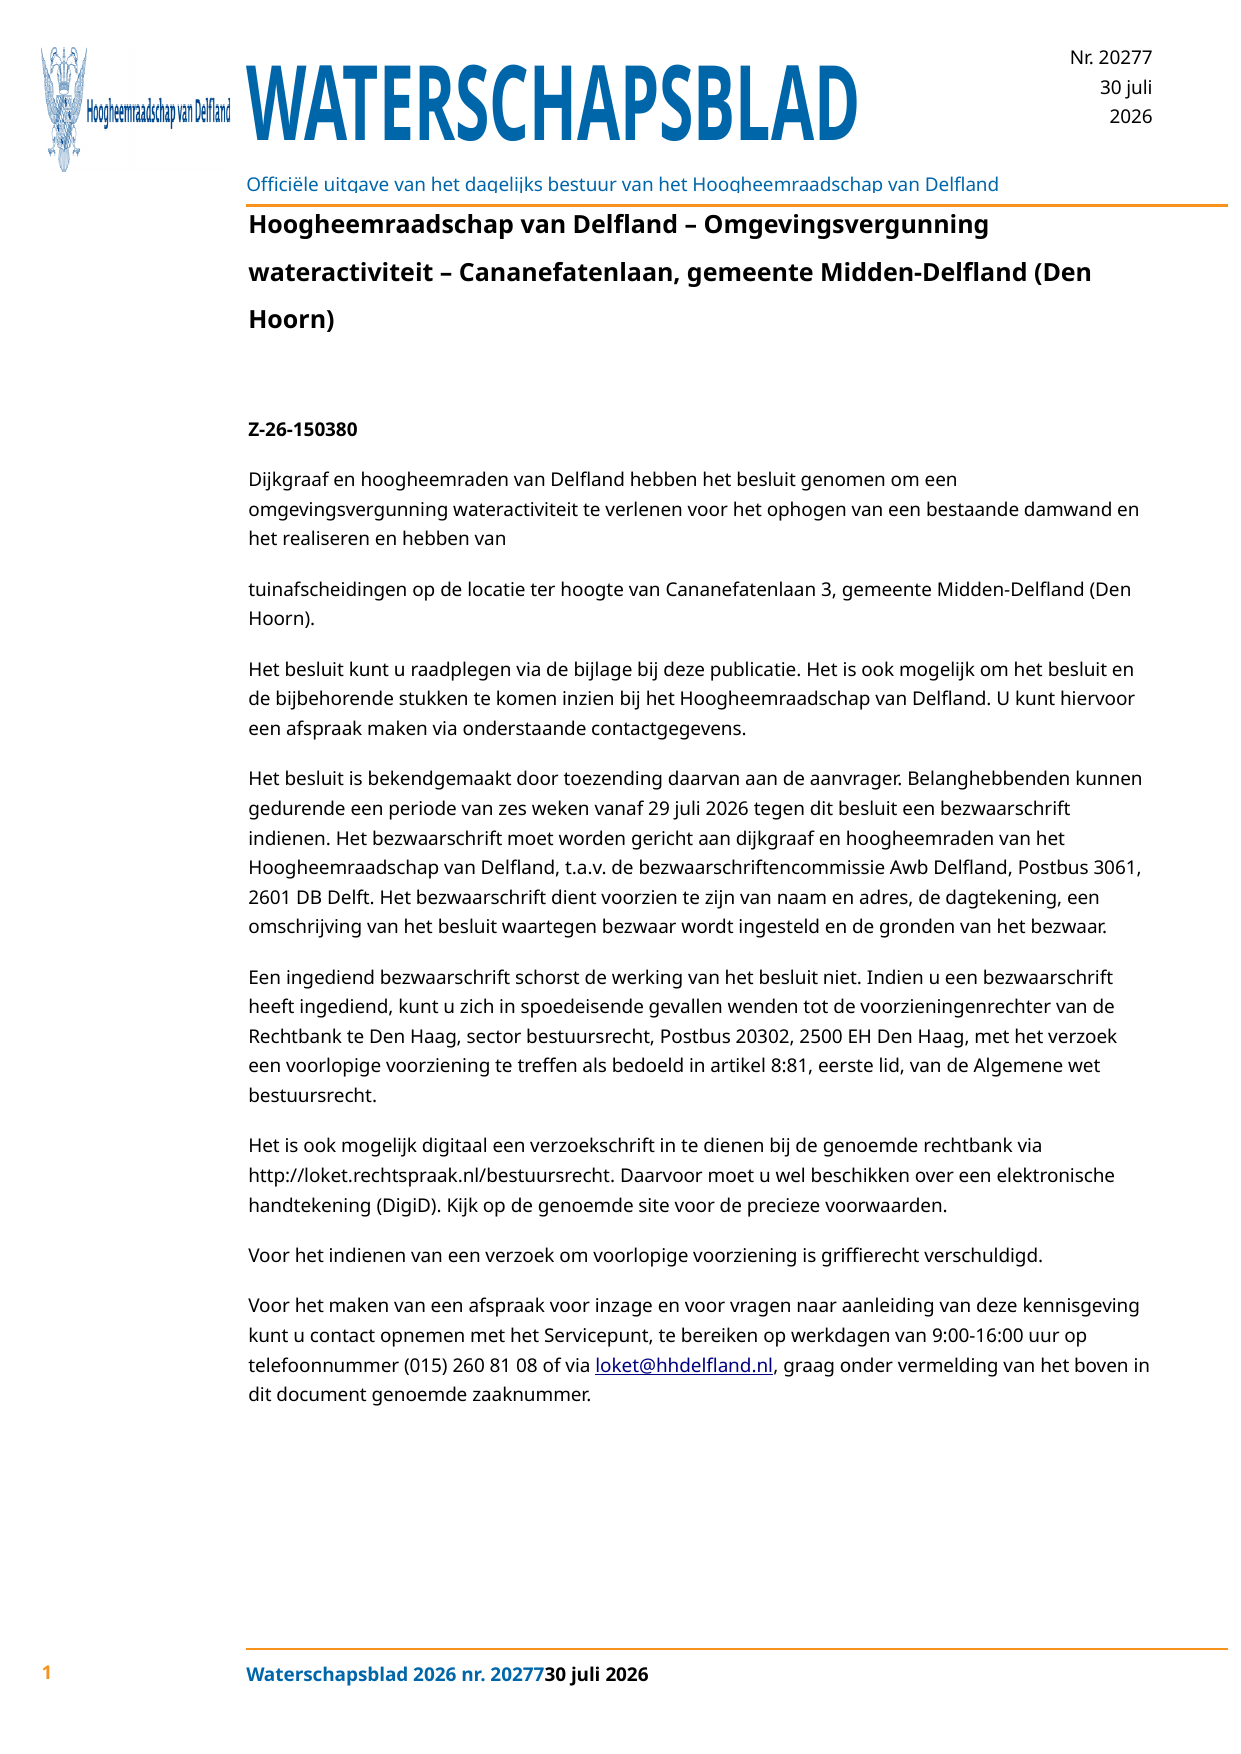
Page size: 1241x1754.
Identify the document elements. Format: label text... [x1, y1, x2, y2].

picture [41, 47, 231, 172]
text Voor het indienen van een verzoek om voorlopige voorziening is griffierecht verschuldigd. [248, 1242, 1152, 1268]
text Het besluit is bekendgemaakt door toezending daarvan aan de aanvrager. Belanghebbenden kunnen gedurende een periode van zes weken vanaf 29 juli 2026 tegen dit besluit een bezwaarschrift indienen. Het bezwaarschrift moet worden gericht aan dijkgraaf en hoogheemraden van het Hoogheemraadschap van Delfland, t.a.v. de bezwaarschriftencommissie Awb Delfland, Postbus 3061, 2601 DB Delft. Het bezwaarschrift dient voorzien te zijn van naam en adres, de dagtekening, een omschrijving van het besluit waartegen bezwaar wordt ingesteld en de gronden van het bezwaar. [248, 766, 1152, 939]
text Dijkgraaf en hoogheemraden van Delfland hebben het besluit genomen om een omgevingsvergunning wateractiviteit te verlenen voor het ophogen van een bestaande damwand en het realiseren en hebben van [248, 466, 1152, 551]
text Een ingediend bezwaarschrift schorst de werking van het besluit niet. Indien u een bezwaarschrift heeft ingediend, kunt u zich in spoedeisende gevallen wenden tot de voorzieningenrechter van de Rechtbank te Den Haag, sector bestuursrecht, Postbus 20302, 2500 EH Den Haag, met het verzoek een voorlopige voorziening te treffen als bedoeld in artikel 8:81, eerste lid, van de Algemene wet bestuursrecht. [248, 964, 1152, 1108]
text Het is ook mogelijk digitaal een verzoekschrift in te dienen bij de genoemde rechtbank via http://loket.rechtspraak.nl/bestuursrecht. Daarvoor moet u wel beschikken over een elektronische handtekening (DigiD). Kijk op de genoemde site voor de precieze voorwaarden. [248, 1133, 1152, 1217]
text Het besluit kunt u raadplegen via de bijlage bij deze publicatie. Het is ook mogelijk om het besluit en de bijbehorende stukken te komen inzien bij het Hoogheemraadschap van Delfland. U kunt hiervoor een afspraak maken via onderstaande contactgegevens. [248, 656, 1152, 741]
text Voor het maken van een afspraak voor inzage en voor vragen naar aanleiding van deze kennisgeving kunt u contact opnemen met het Servicepunt, te bereiken op werkdagen van 9:00-16:00 uur op telefoonnummer (015) 260 81 08 of via loket@hhdelfland.nl, graag onder vermelding van het boven in dit document genoemde zaaknummer. [248, 1293, 1152, 1407]
text tuinafscheidingen op de locatie ter hoogte van Cananefatenlaan 3, gemeente Midden-Delfland (Den Hoorn). [248, 576, 1152, 631]
text Z-26-150380 [248, 416, 1152, 442]
text Hoogheemraadschap van Delfland – Omgevingsvergunning wateractiviteit – Cananefatenlaan, gemeente Midden-Delfland (Den Hoorn) [248, 207, 1152, 336]
